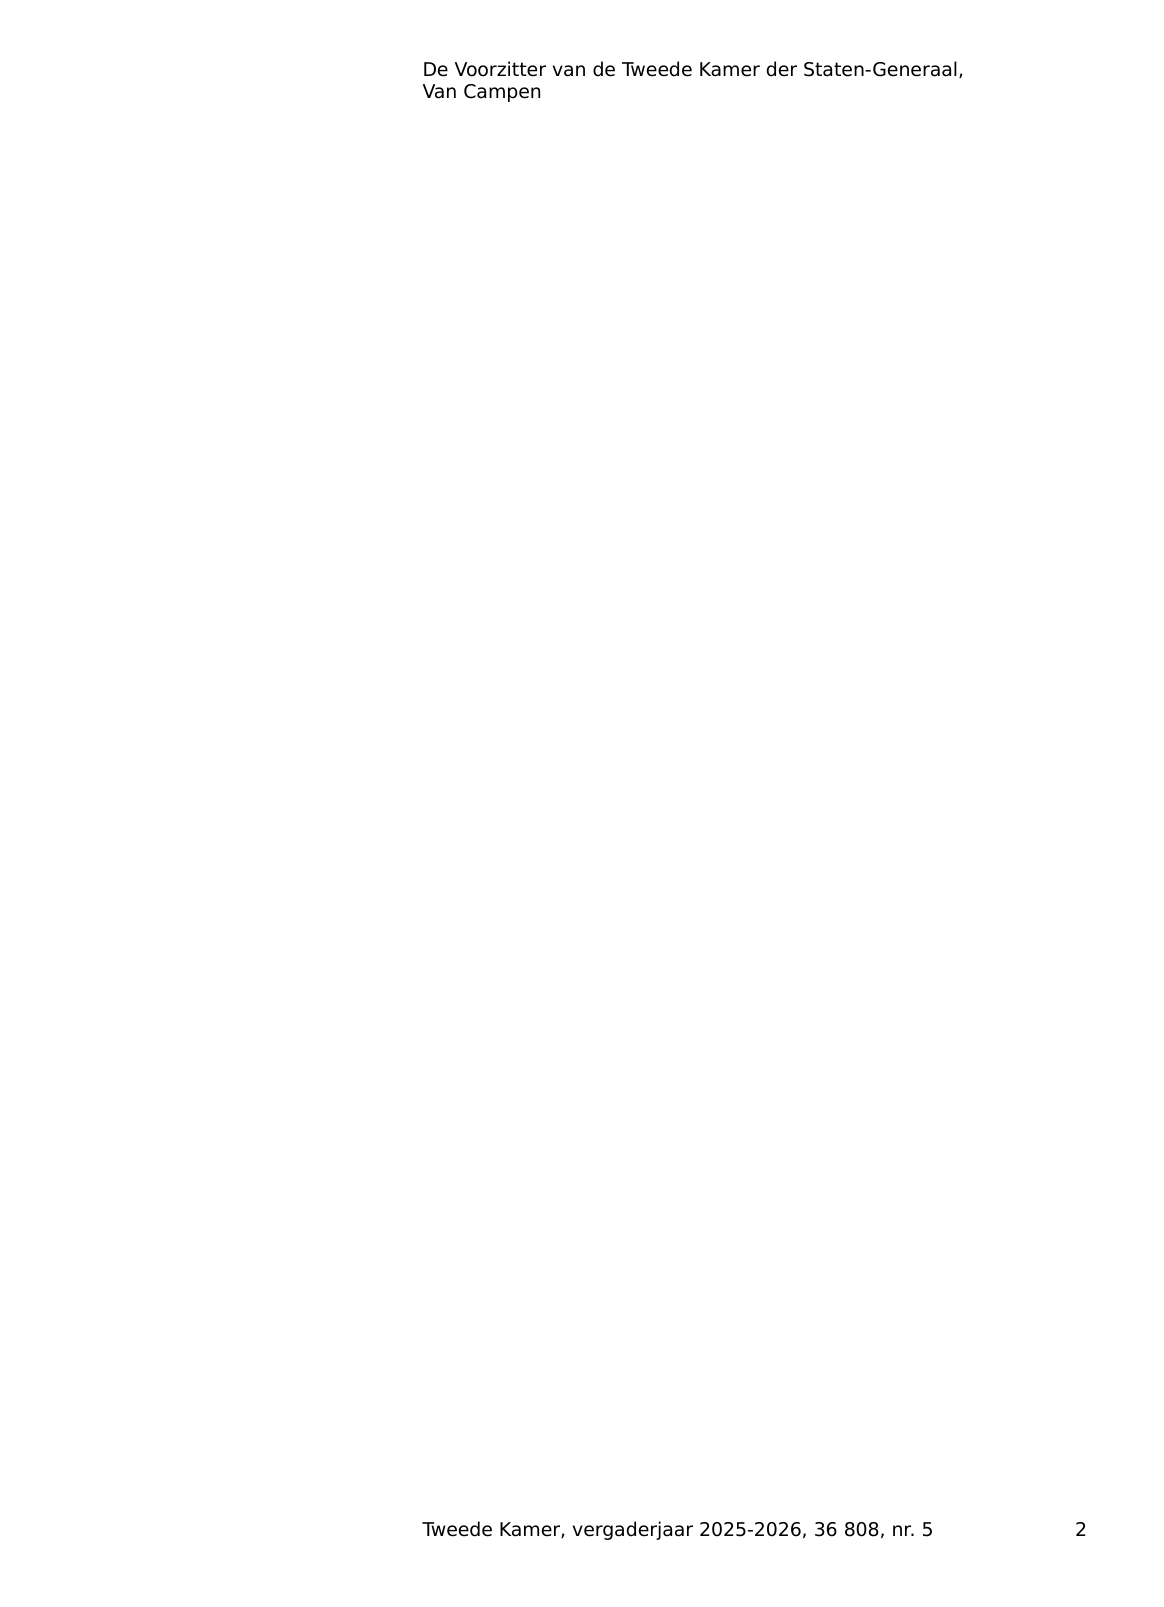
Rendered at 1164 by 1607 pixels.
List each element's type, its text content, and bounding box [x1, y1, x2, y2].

text De Voorzitter van de Tweede Kamer der Staten-Generaal, Van Campen [422, 59, 1087, 103]
